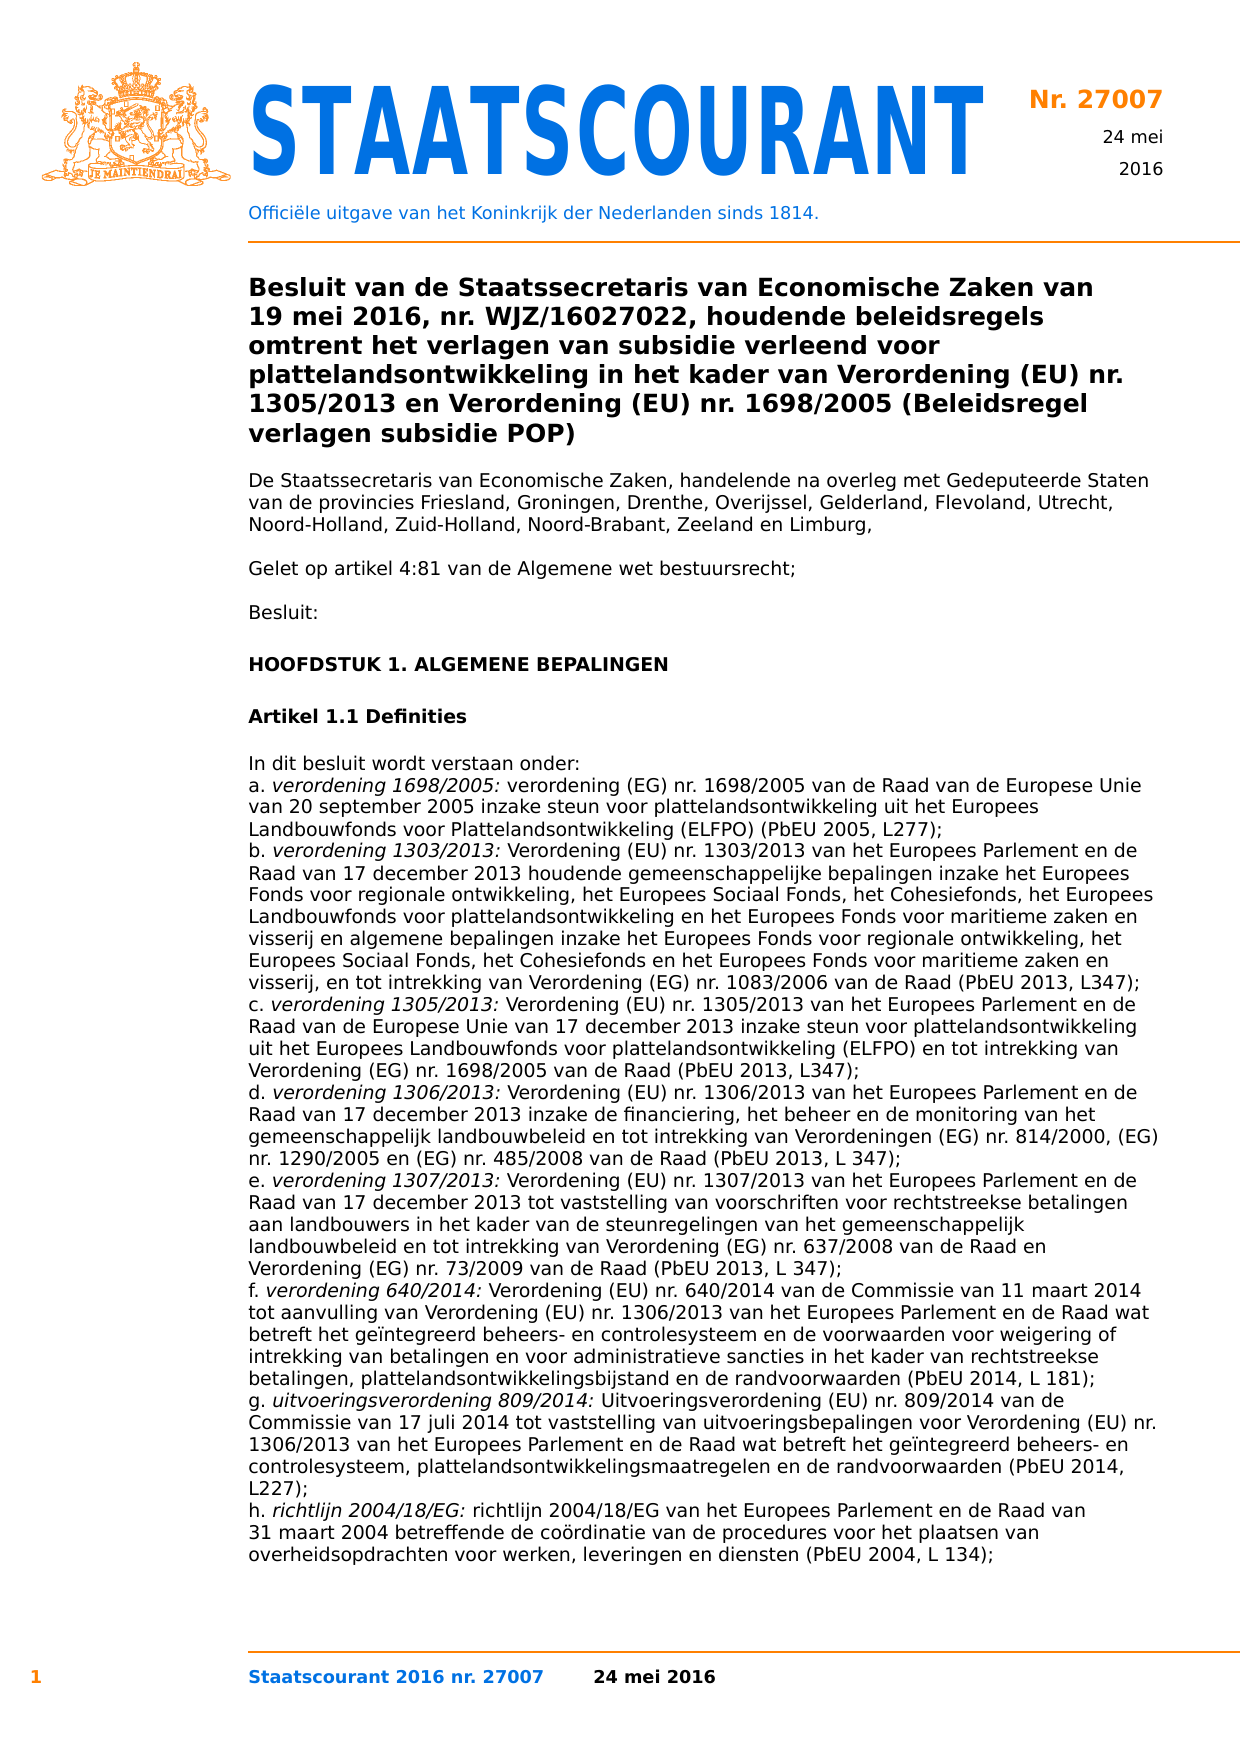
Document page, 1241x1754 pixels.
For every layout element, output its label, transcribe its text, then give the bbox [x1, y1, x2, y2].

text h. richtlijn 2004/18/EG: richtlijn 2004/18/EG van het Europees Parlement en de Raad van 31 maart 2004 betreffende de coördinatie van de procedures voor het plaatsen van overheidsopdrachten voor werken, leveringen en diensten (PbEU 2004, L 134); [248, 1500, 1163, 1566]
text c. verordening 1305/2013: Verordening (EU) nr. 1305/2013 van het Europees Parlement en de Raad van de Europese Unie van 17 december 2013 inzake steun voor plattelandsontwikkeling uit het Europees Landbouwfonds voor plattelandsontwikkeling (ELFPO) en tot intrekking van Verordening (EG) nr. 1698/2005 van de Raad (PbEU 2013, L347); [248, 994, 1163, 1082]
text b. verordening 1303/2013: Verordening (EU) nr. 1303/2013 van het Europees Parlement en de Raad van 17 december 2013 houdende gemeenschappelijke bepalingen inzake het Europees Fonds voor regionale ontwikkeling, het Europees Sociaal Fonds, het Cohesiefonds, het Europees Landbouwfonds voor plattelandsontwikkeling en het Europees Fonds voor maritieme zaken en visserij en algemene bepalingen inzake het Europees Fonds voor regionale ontwikkeling, het Europees Sociaal Fonds, het Cohesiefonds en het Europees Fonds voor maritieme zaken en visserij, en tot intrekking van Verordening (EG) nr. 1083/2006 van de Raad (PbEU 2013, L347); [248, 840, 1163, 994]
text d. verordening 1306/2013: Verordening (EU) nr. 1306/2013 van het Europees Parlement en de Raad van 17 december 2013 inzake de financiering, het beheer en de monitoring van het gemeenschappelijk landbouwbeleid en tot intrekking van Verordeningen (EG) nr. 814/2000, (EG) nr. 1290/2005 en (EG) nr. 485/2008 van de Raad (PbEU 2013, L 347); [248, 1082, 1163, 1170]
picture [41, 62, 231, 186]
table_cell 24 mei [998, 121, 1240, 153]
table_cell Officiële uitgave van het Koninkrijk der Nederlanden sinds 1814. [248, 203, 1240, 241]
subtitle HOOFDSTUK 1. ALGEMENE BEPALINGEN [248, 653, 1163, 676]
table_header [25, 62, 248, 241]
text g. uitvoeringsverordening 809/2014: Uitvoeringsverordening (EU) nr. 809/2014 van de Commissie van 17 juli 2014 tot vaststelling van uitvoeringsbepalingen voor Verordening (EU) nr. 1306/2013 van het Europees Parlement en de Raad wat betreft het geïntegreerd beheers- en controlesysteem, plattelandsontwikkelingsmaatregelen en de randvoorwaarden (PbEU 2014, L227); [248, 1390, 1163, 1500]
table_header Nr. 27007 [998, 62, 1240, 121]
table_header STAATSCOURANT [248, 62, 998, 203]
text e. verordening 1307/2013: Verordening (EU) nr. 1307/2013 van het Europees Parlement en de Raad van 17 december 2013 tot vaststelling van voorschriften voor rechtstreekse betalingen aan landbouwers in het kader van de steunregelingen van het gemeenschappelijk landbouwbeleid en tot intrekking van Verordening (EG) nr. 637/2008 van de Raad en Verordening (EG) nr. 73/2009 van de Raad (PbEU 2013, L 347); [248, 1170, 1163, 1280]
text Gelet op artikel 4:81 van de Algemene wet bestuursrecht; [248, 558, 1163, 580]
text Besluit: [248, 602, 1163, 623]
text a. verordening 1698/2005: verordening (EG) nr. 1698/2005 van de Raad van de Europese Unie van 20 september 2005 inzake steun voor plattelandsontwikkeling uit het Europees Landbouwfonds voor Plattelandsontwikkeling (ELFPO) (PbEU 2005, L277); [248, 774, 1163, 840]
table_cell 2016 [998, 153, 1240, 203]
text f. verordening 640/2014: Verordening (EU) nr. 640/2014 van de Commissie van 11 maart 2014 tot aanvulling van Verordening (EU) nr. 1306/2013 van het Europees Parlement en de Raad wat betreft het geïntegreerd beheers- en controlesysteem en de voorwaarden voor weigering of intrekking van betalingen en voor administratieve sancties in het kader van rechtstreekse betalingen, plattelandsontwikkelingsbijstand en de randvoorwaarden (PbEU 2014, L 181); [248, 1280, 1163, 1390]
subtitle Besluit van de Staatssecretaris van Economische Zaken van 19 mei 2016, nr. WJZ/16027022, houdende beleidsregels omtrent het verlagen van subsidie verleend voor plattelandsontwikkeling in het kader van Verordening (EU) nr. 1305/2013 en Verordening (EU) nr. 1698/2005 (Beleidsregel verlagen subsidie POP) [248, 273, 1163, 448]
text In dit besluit wordt verstaan onder: [248, 752, 1163, 774]
text De Staatssecretaris van Economische Zaken, handelende na overleg met Gedeputeerde Staten van de provincies Friesland, Groningen, Drenthe, Overijssel, Gelderland, Flevoland, Utrecht, Noord-Holland, Zuid-Holland, Noord-Brabant, Zeeland en Limburg, [248, 470, 1163, 536]
subtitle Artikel 1.1 Definities [248, 706, 1163, 727]
